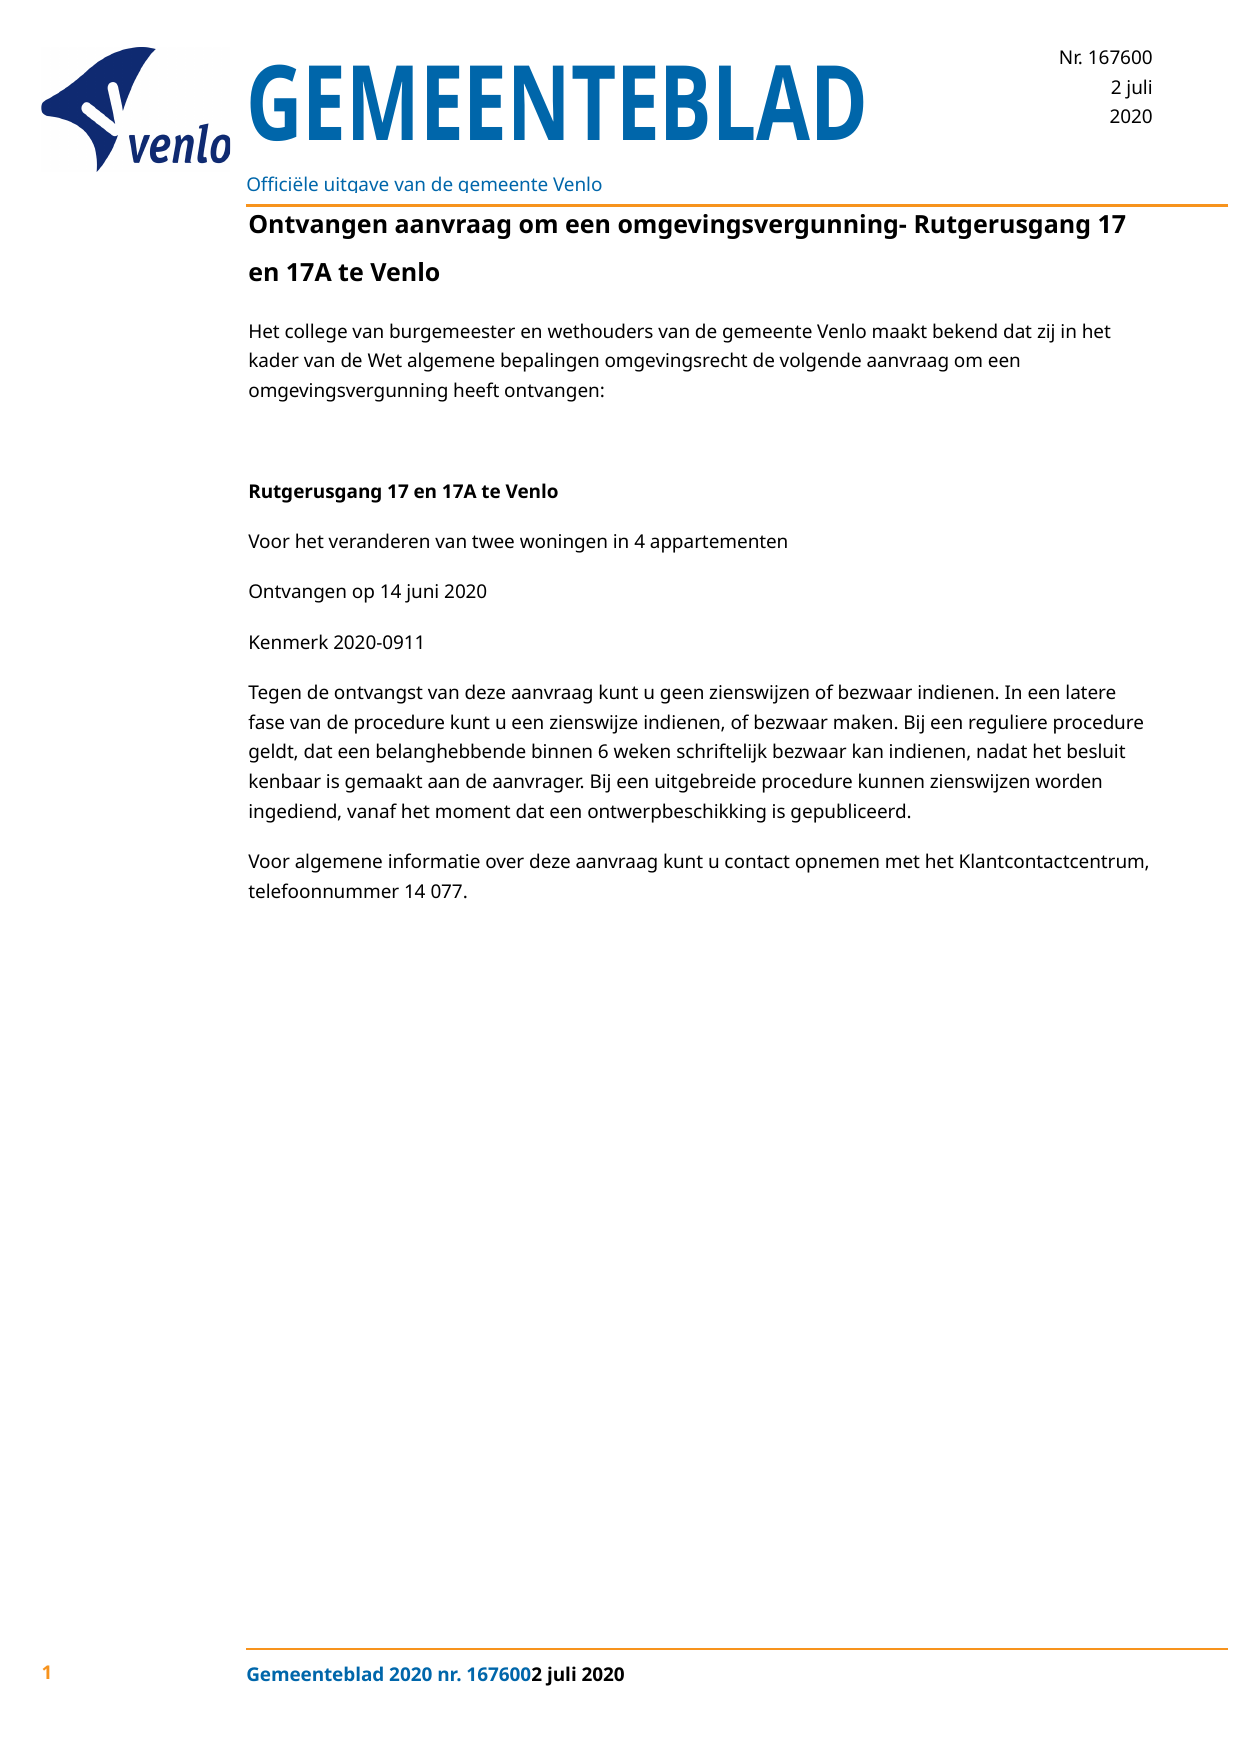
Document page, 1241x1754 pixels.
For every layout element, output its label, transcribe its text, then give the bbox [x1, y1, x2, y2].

text Rutgerusgang 17 en 17A te Venlo [248, 478, 1152, 504]
text Het college van burgemeester en wethouders van de gemeente Venlo maakt bekend dat zij in het kader van de Wet algemene bepalingen omgevingsrecht de volgende aanvraag om een omgevingsvergunning heeft ontvangen: [248, 318, 1152, 403]
text Voor algemene informatie over deze aanvraag kunt u contact opnemen met het Klantcontactcentrum, telefoonnummer 14 077. [248, 848, 1152, 904]
picture [41, 47, 231, 172]
text Kenmerk 2020-0911 [248, 629, 1152, 655]
text Ontvangen op 14 juni 2020 [248, 579, 1152, 604]
text Ontvangen aanvraag om een omgevingsvergunning- Rutgerusgang 17 en 17A te Venlo [248, 207, 1152, 288]
text Tegen de ontvangst van deze aanvraag kunt u geen zienswijzen of bezwaar indienen. In een latere fase van de procedure kunt u een zienswijze indienen, of bezwaar maken. Bij een reguliere procedure geldt, dat een belanghebbende binnen 6 weken schriftelijk bezwaar kan indienen, nadat het besluit kenbaar is gemaakt aan de aanvrager. Bij een uitgebreide procedure kunnen zienswijzen worden ingediend, vanaf het moment dat een ontwerpbeschikking is gepubliceerd. [248, 679, 1152, 824]
text Voor het veranderen van twee woningen in 4 appartementen [248, 528, 1152, 554]
